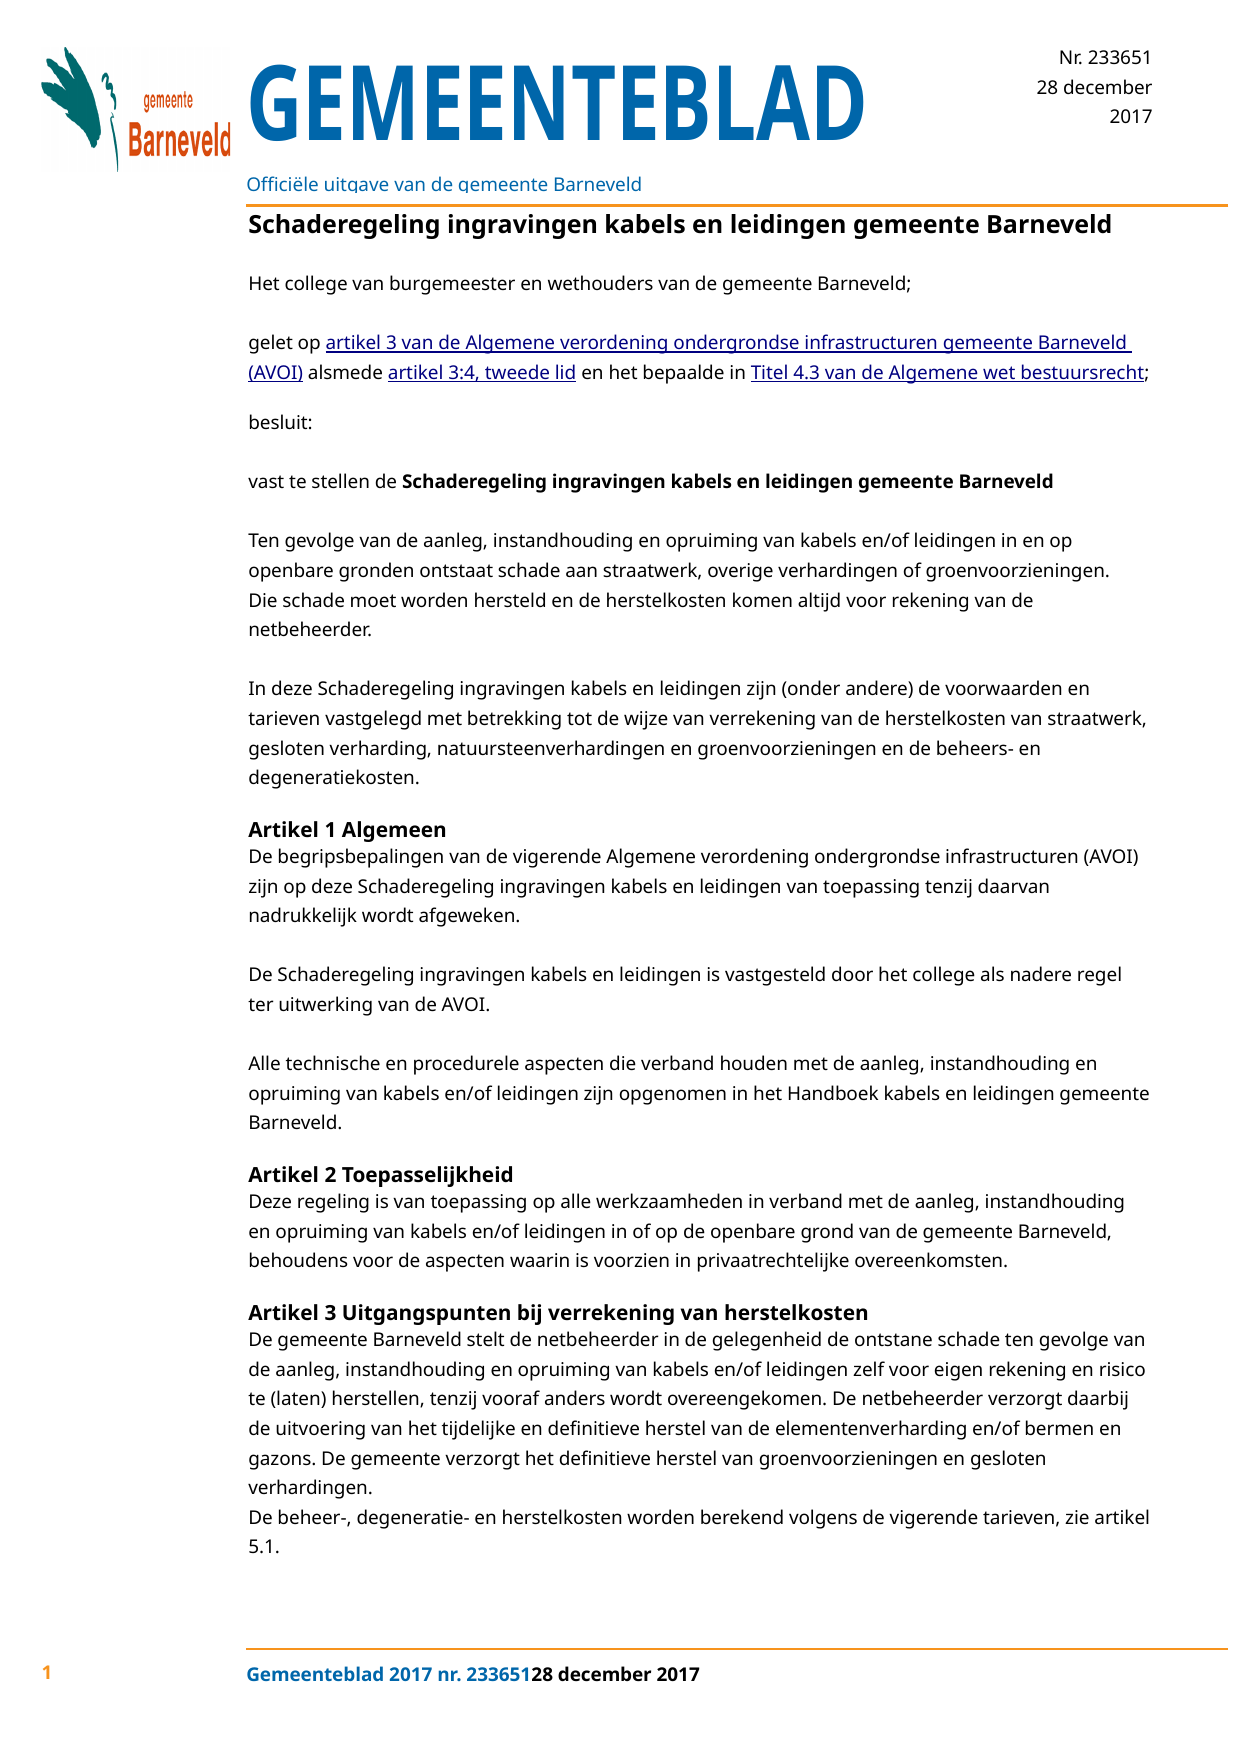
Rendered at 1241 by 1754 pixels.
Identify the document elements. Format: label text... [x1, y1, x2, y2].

text Deze regeling is van toepassing op alle werkzaamheden in verband met de aanleg, instandhouding en opruiming van kabels en/of leidingen in of op de openbare grond van de gemeente Barneveld, behoudens voor de aspecten waarin is voorzien in privaatrechtelijke overeenkomsten. [248, 1188, 1152, 1273]
text In deze Schaderegeling ingravingen kabels en leidingen zijn (onder andere) de voorwaarden en tarieven vastgelegd met betrekking tot de wijze van verrekening van de herstelkosten van straatwerk, gesloten verharding, natuursteenverhardingen en groenvoorzieningen en de beheers- en degeneratiekosten. [248, 676, 1152, 790]
text besluit: [248, 409, 1152, 435]
text Artikel 2 Toepasselijkheid [248, 1160, 1152, 1188]
text Ten gevolge van de aanleg, instandhouding en opruiming van kabels en/of leidingen in en op openbare gronden ontstaat schade aan straatwerk, overige verhardingen of groenvoorzieningen. [248, 528, 1152, 583]
text Het college van burgemeester en wethouders van de gemeente Barneveld; [248, 270, 1152, 296]
text gelet op artikel 3 van de Algemene verordening ondergrondse infrastructuren gemeente Barneveld (AVOI) alsmede artikel 3:4, tweede lid en het bepaalde in Titel 4.3 van de Algemene wet bestuursrecht; [248, 329, 1152, 385]
text Artikel 1 Algemeen [248, 815, 1152, 843]
text vast te stellen de Schaderegeling ingravingen kabels en leidingen gemeente Barneveld [248, 468, 1152, 494]
text De beheer-, degeneratie- en herstelkosten worden berekend volgens de vigerende tarieven, zie artikel 5.1. [248, 1504, 1152, 1559]
text De gemeente Barneveld stelt de netbeheerder in de gelegenheid de ontstane schade ten gevolge van de aanleg, instandhouding en opruiming van kabels en/of leidingen zelf voor eigen rekening en risico te (laten) herstellen, tenzij vooraf anders wordt overeengekomen. De netbeheerder verzorgt daarbij de uitvoering van het tijdelijke en definitieve herstel van de elementenverharding en/of bermen en gazons. De gemeente verzorgt het definitieve herstel van groenvoorzieningen en gesloten verhardingen. [248, 1326, 1152, 1500]
text De Schaderegeling ingravingen kabels en leidingen is vastgesteld door het college als nadere regel ter uitwerking van de AVOI. [248, 962, 1152, 1017]
text Schaderegeling ingravingen kabels en leidingen gemeente Barneveld [248, 207, 1152, 241]
text De begripsbepalingen van de vigerende Algemene verordening ondergrondse infrastructuren (AVOI) zijn op deze Schaderegeling ingravingen kabels en leidingen van toepassing tenzij daarvan nadrukkelijk wordt afgeweken. [248, 843, 1152, 928]
text Die schade moet worden hersteld en de herstelkosten komen altijd voor rekening van de netbeheerder. [248, 587, 1152, 642]
text Artikel 3 Uitgangspunten bij verrekening van herstelkosten [248, 1298, 1152, 1326]
text Alle technische en procedurele aspecten die verband houden met de aanleg, instandhouding en opruiming van kabels en/of leidingen zijn opgenomen in het Handboek kabels en leidingen gemeente Barneveld. [248, 1050, 1152, 1135]
picture [41, 47, 231, 172]
